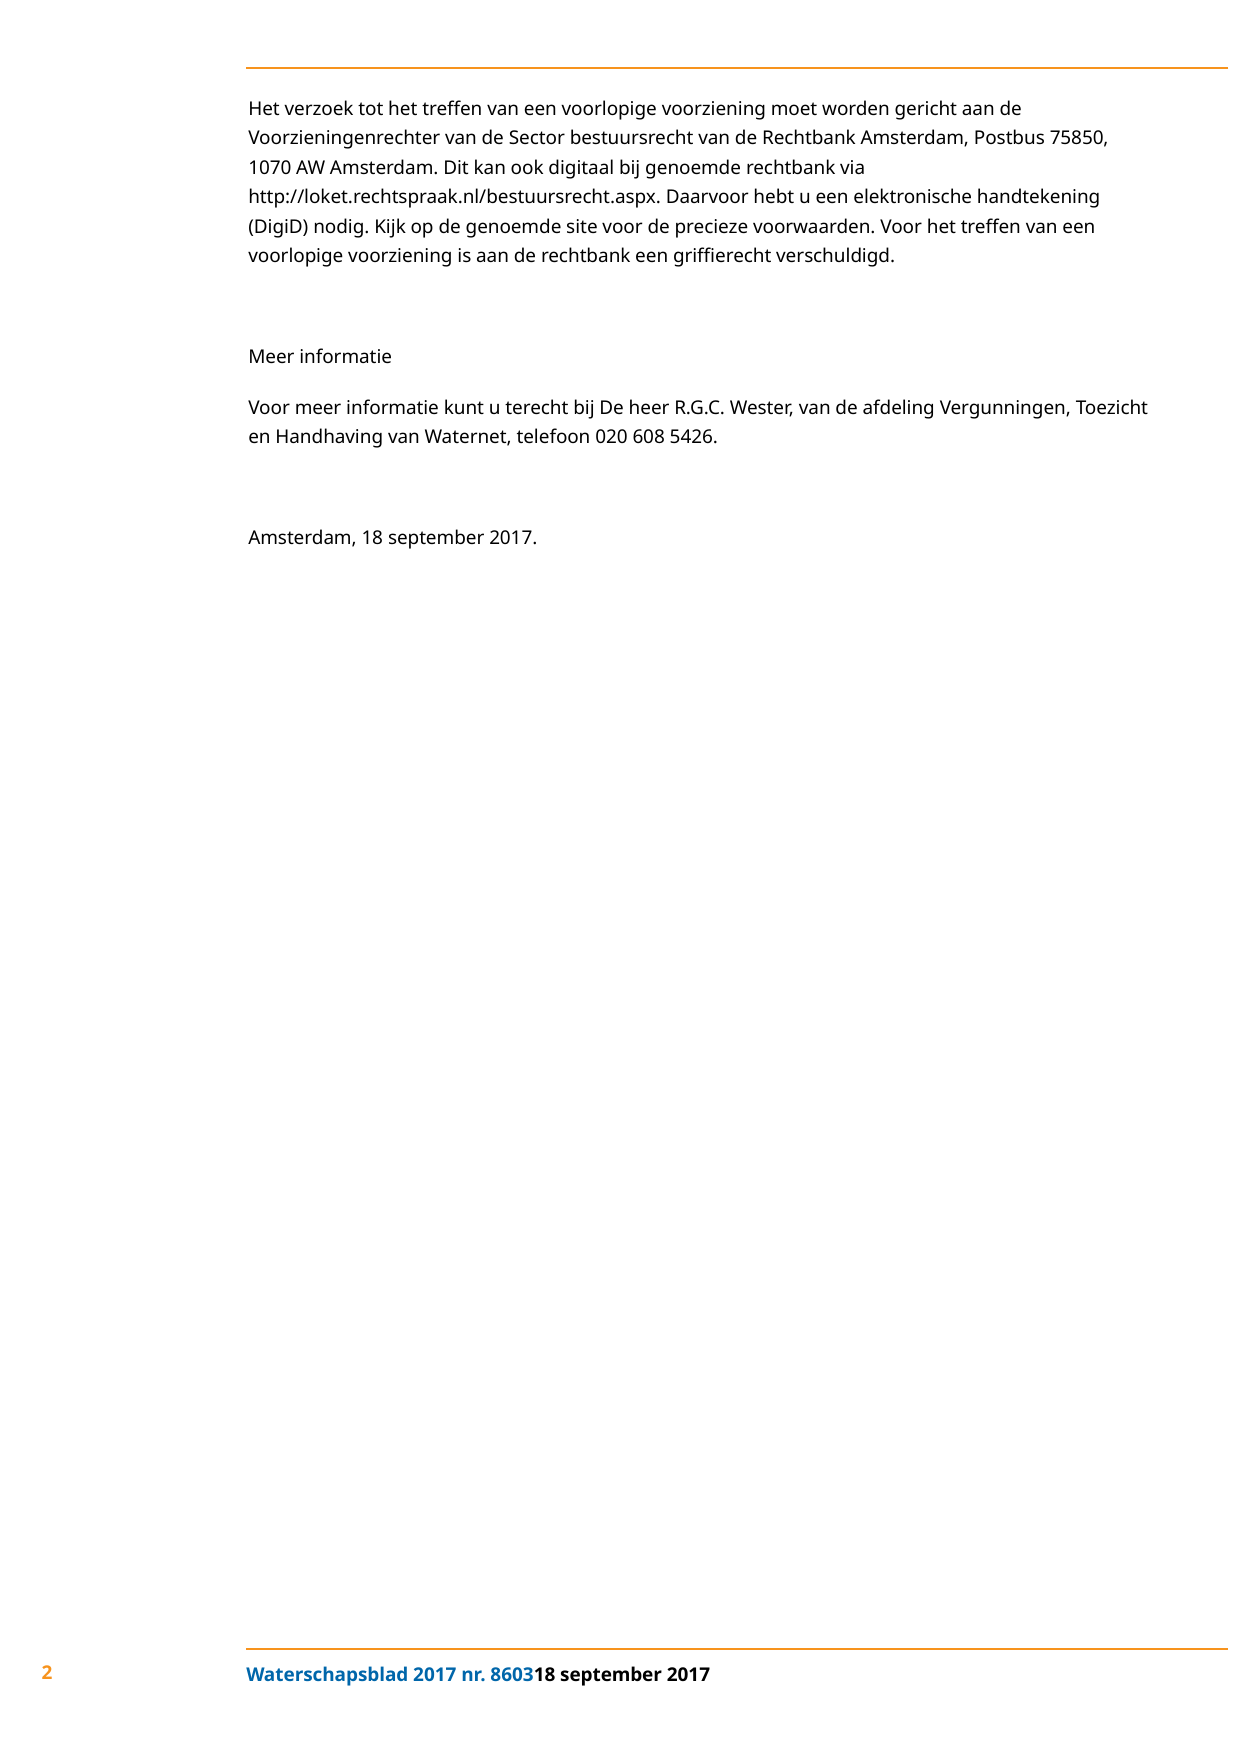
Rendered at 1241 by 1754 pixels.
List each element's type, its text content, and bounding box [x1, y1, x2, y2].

text Amsterdam, 18 september 2017. [248, 524, 1152, 550]
picture [41, 47, 231, 172]
text Het verzoek tot het treffen van een voorlopige voorziening moet worden gericht aan de Voorzieningenrechter van de Sector bestuursrecht van de Rechtbank Amsterdam, Postbus 75850, 1070 AW Amsterdam. Dit kan ook digitaal bij genoemde rechtbank via http://loket.rechtspraak.nl/bestuursrecht.aspx. Daarvoor hebt u een elektronische handtekening (DigiD) nodig. Kijk op de genoemde site voor de precieze voorwaarden. Voor het treffen van een voorlopige voorziening is aan de rechtbank een griffierecht verschuldigd. [248, 95, 1152, 268]
text Meer informatie [248, 343, 1152, 369]
text Voor meer informatie kunt u terecht bij De heer R.G.C. Wester, van de afdeling Vergunningen, Toezicht en Handhaving van Waternet, telefoon 020 608 5426. [248, 394, 1152, 449]
